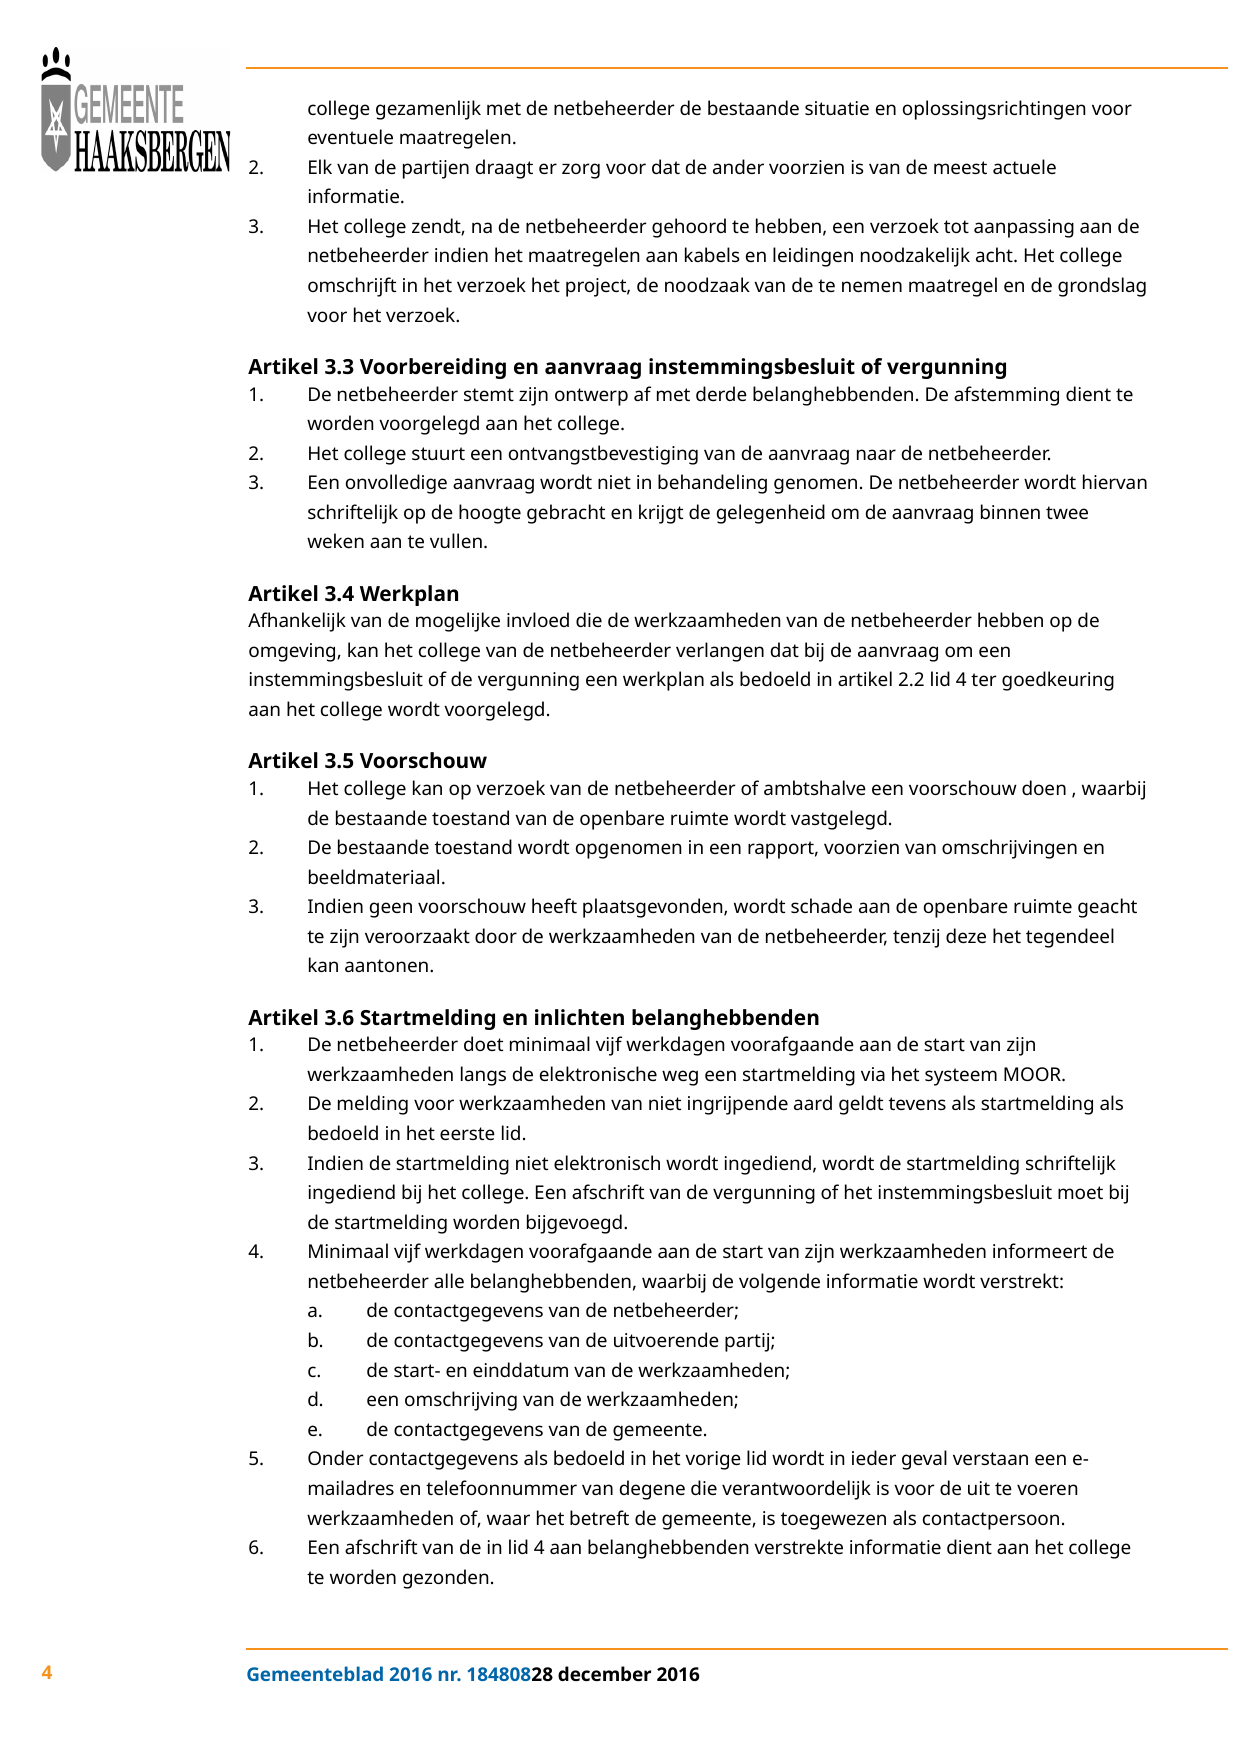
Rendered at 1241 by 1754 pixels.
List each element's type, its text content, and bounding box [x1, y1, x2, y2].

list Minimaal vijf werkdagen voorafgaande aan de start van zijn werkzaamheden informeert de netbeheerder alle belanghebbenden, waarbij de volgende informatie wordt verstrekt: [248, 1238, 1152, 1294]
list Onder contactgegevens als bedoeld in het vorige lid wordt in ieder geval verstaan een e-mailadres en telefoonnummer van degene die verantwoordelijk is voor de uit te voeren werkzaamheden of, waar het betreft de gemeente, is toegewezen als contactpersoon. [248, 1446, 1152, 1531]
list De bestaande toestand wordt opgenomen in een rapport, voorzien van omschrijvingen en beeldmateriaal. [248, 834, 1152, 889]
list De netbeheerder doet minimaal vijf werkdagen voorafgaande aan de start van zijn werkzaamheden langs de elektronische weg een startmelding via het systeem MOOR. [248, 1031, 1152, 1087]
list De netbeheerder stemt zijn ontwerp af met derde belanghebbenden. De afstemming dient te worden voorgelegd aan het college. [248, 381, 1152, 436]
picture [41, 47, 231, 172]
list de contactgegevens van de netbeheerder; [307, 1298, 1152, 1323]
list de contactgegevens van de gemeente. [307, 1416, 1152, 1442]
list Een onvolledige aanvraag wordt niet in behandeling genomen. De netbeheerder wordt hiervan schriftelijk op de hoogte gebracht en krijgt de gelegenheid om de aanvraag binnen twee weken aan te vullen. [248, 469, 1152, 554]
list Het college kan op verzoek van de netbeheerder of ambtshalve een voorschouw doen , waarbij de bestaande toestand van de openbare ruimte wordt vastgelegd. [248, 775, 1152, 830]
list de contactgegevens van de uitvoerende partij; [307, 1327, 1152, 1353]
list de start- en einddatum van de werkzaamheden; [307, 1357, 1152, 1383]
list Indien de startmelding niet elektronisch wordt ingediend, wordt de startmelding schriftelijk ingediend bij het college. Een afschrift van de vergunning of het instemmingsbesluit moet bij de startmelding worden bijgevoegd. [248, 1150, 1152, 1235]
list college gezamenlijk met de netbeheerder de bestaande situatie en oplossingsrichtingen voor eventuele maatregelen. [248, 95, 1152, 150]
list Een afschrift van de in lid 4 aan belanghebbenden verstrekte informatie dient aan het college te worden gezonden. [248, 1534, 1152, 1590]
text Artikel 3.5 Voorschouw [248, 747, 1152, 775]
list Het college stuurt een ontvangstbevestiging van de aanvraag naar de netbeheerder. [248, 440, 1152, 466]
text Artikel 3.4 Werkplan [248, 579, 1152, 607]
list Elk van de partijen draagt er zorg voor dat de ander voorzien is van de meest actuele informatie. [248, 154, 1152, 209]
list Indien geen voorschouw heeft plaatsgevonden, wordt schade aan de openbare ruimte geacht te zijn veroorzaakt door de werkzaamheden van de netbeheerder, tenzij deze het tegendeel kan aantonen. [248, 893, 1152, 978]
list een omschrijving van de werkzaamheden; [307, 1386, 1152, 1412]
list De melding voor werkzaamheden van niet ingrijpende aard geldt tevens als startmelding als bedoeld in het eerste lid. [248, 1091, 1152, 1146]
list Het college zendt, na de netbeheerder gehoord te hebben, een verzoek tot aanpassing aan de netbeheerder indien het maatregelen aan kabels en leidingen noodzakelijk acht. Het college omschrijft in het verzoek het project, de noodzaak van de te nemen maatregel en de grondslag voor het verzoek. [248, 213, 1152, 328]
text Afhankelijk van de mogelijke invloed die de werkzaamheden van de netbeheerder hebben op de omgeving, kan het college van de netbeheerder verlangen dat bij de aanvraag om een instemmingsbesluit of de vergunning een werkplan als bedoeld in artikel 2.2 lid 4 ter goedkeuring aan het college wordt voorgelegd. [248, 607, 1152, 722]
text Artikel 3.6 Startmelding en inlichten belanghebbenden [248, 1003, 1152, 1031]
text Artikel 3.3 Voorbereiding en aanvraag instemmingsbesluit of vergunning [248, 352, 1152, 381]
